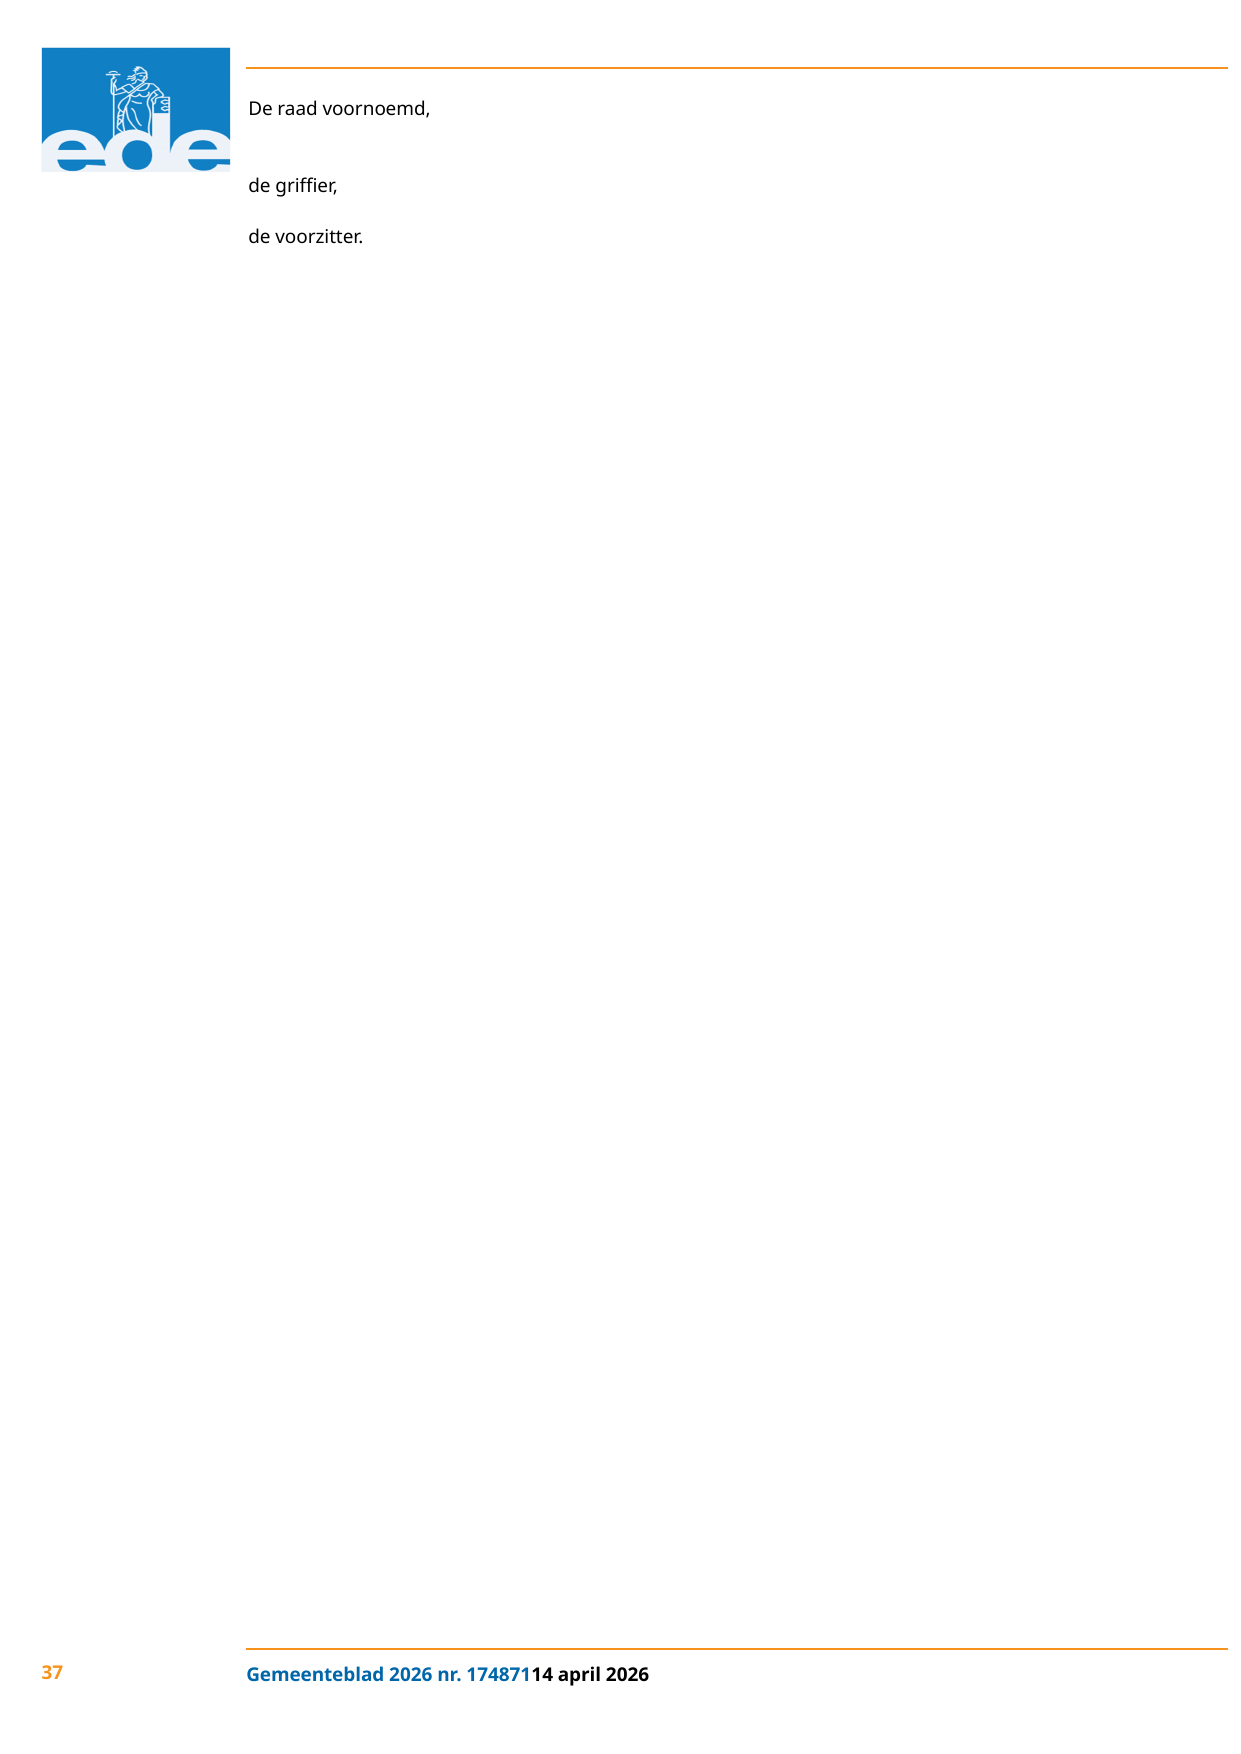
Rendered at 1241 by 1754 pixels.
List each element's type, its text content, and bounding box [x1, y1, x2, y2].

picture [41, 47, 231, 172]
text de griffier, [248, 172, 1152, 198]
text De raad voornoemd, [248, 95, 1152, 121]
text de voorzitter. [248, 223, 1152, 249]
